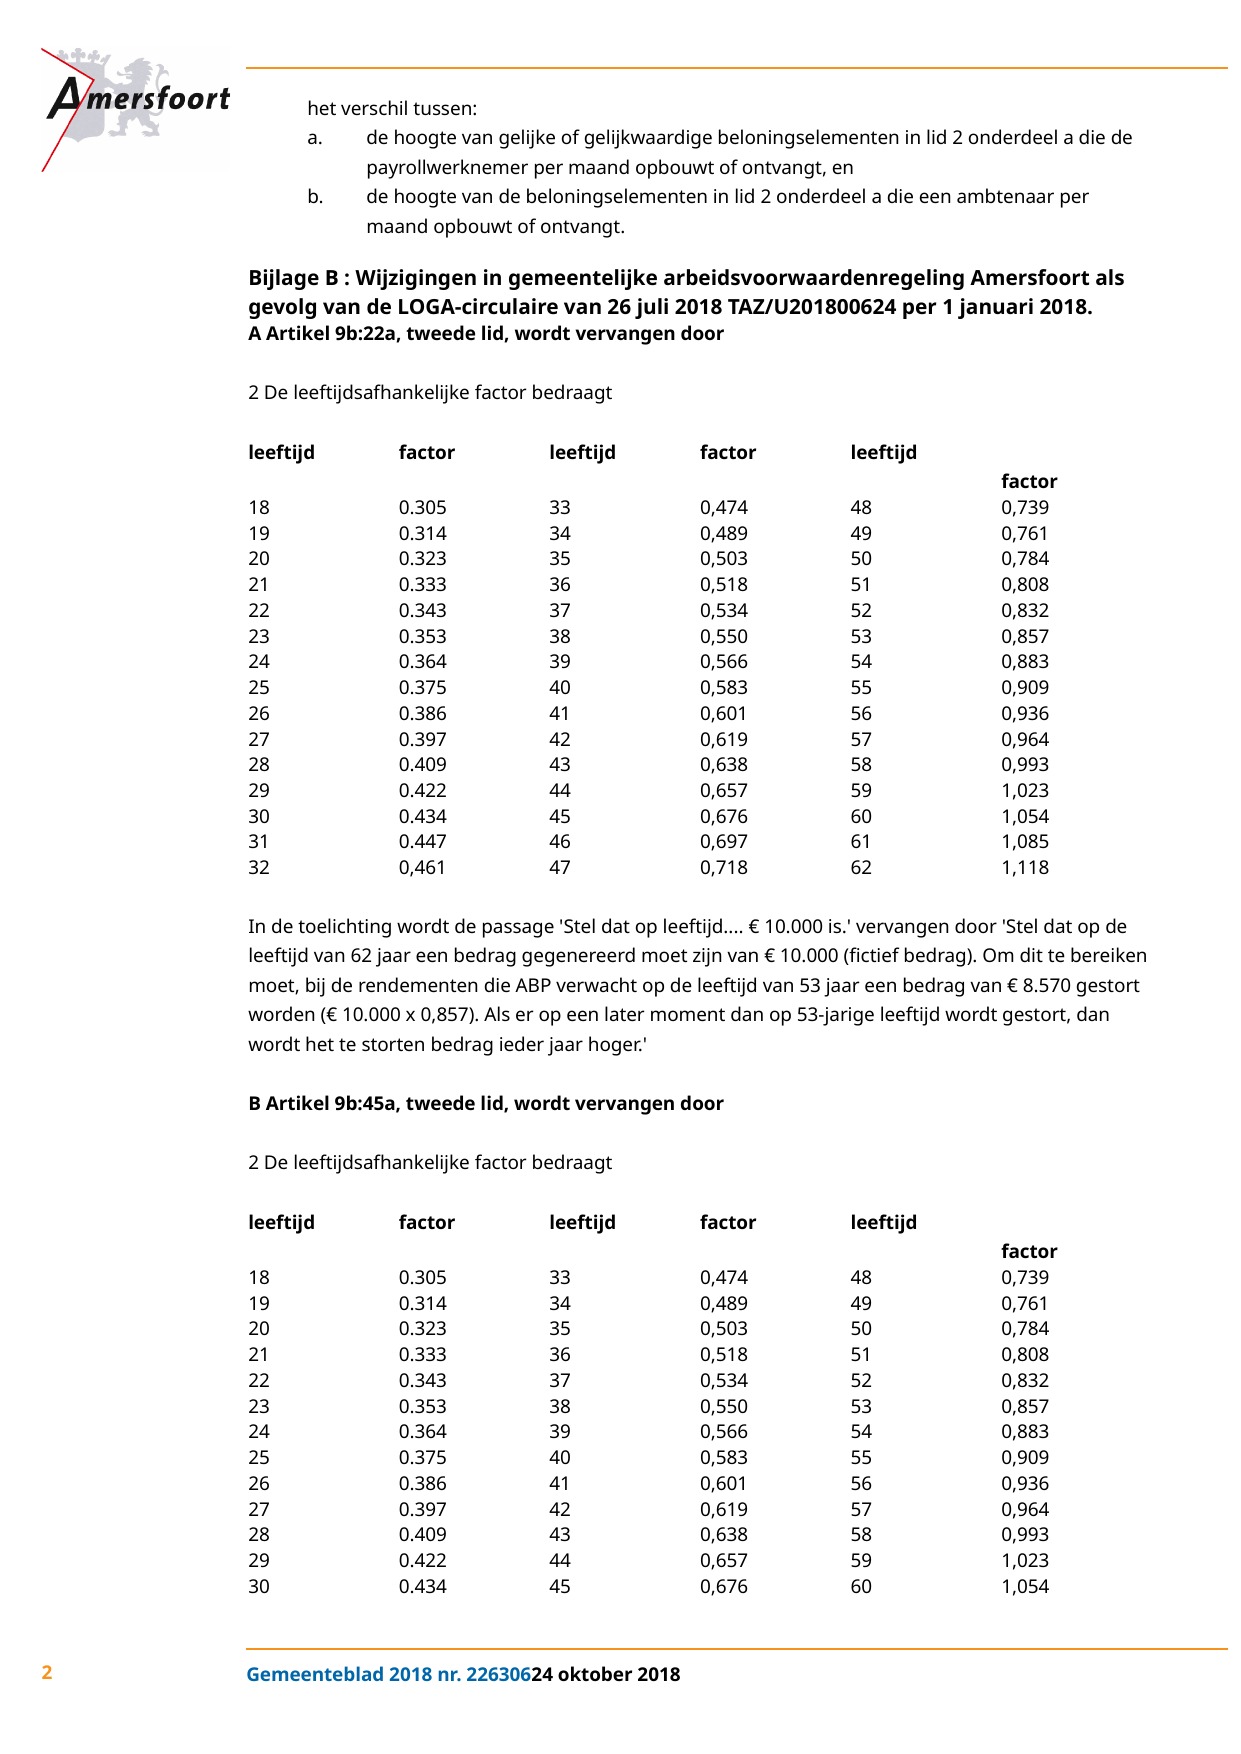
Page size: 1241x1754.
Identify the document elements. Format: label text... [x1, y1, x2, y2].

table_cell 21 [248, 571, 398, 597]
table_cell 0.409 [399, 1521, 549, 1547]
table_cell 0.364 [399, 1419, 549, 1444]
table_cell 0,784 [1001, 546, 1152, 571]
table_cell 50 [850, 546, 1001, 571]
table_cell 43 [549, 751, 700, 777]
table_cell 0,964 [1001, 1496, 1152, 1521]
table_cell 48 [850, 1264, 1001, 1290]
table_cell 0,964 [1001, 726, 1152, 751]
table_header factor [1001, 439, 1152, 494]
table_header factor [399, 439, 549, 494]
table_cell 19 [248, 1290, 398, 1316]
table_cell 0.386 [399, 1470, 549, 1496]
table_cell 0,676 [700, 803, 850, 829]
table_cell 53 [850, 1393, 1001, 1418]
table_cell 22 [248, 1367, 398, 1393]
table_cell 0.375 [399, 674, 549, 700]
table_header leeftijd [850, 439, 1001, 494]
table_cell 28 [248, 1521, 398, 1547]
table_cell 28 [248, 751, 398, 777]
table_cell 0.305 [399, 1264, 549, 1290]
table_cell 0.386 [399, 700, 549, 726]
table_cell 0,550 [700, 1393, 850, 1418]
table_cell 19 [248, 520, 398, 546]
table_cell 41 [549, 700, 700, 726]
table_cell 0,697 [700, 829, 850, 854]
table_cell 0,503 [700, 546, 850, 571]
list de hoogte van de beloningselementen in lid 2 onderdeel a die een ambtenaar per maand opbouwt of ontvangt. [307, 183, 1152, 239]
table_cell 44 [549, 777, 700, 803]
table_cell 42 [549, 726, 700, 751]
table_cell 0,993 [1001, 1521, 1152, 1547]
table_cell 0.353 [399, 1393, 549, 1418]
table_cell 25 [248, 1444, 398, 1470]
table_cell 18 [248, 494, 398, 520]
table_cell 0,808 [1001, 571, 1152, 597]
table_cell 0,993 [1001, 751, 1152, 777]
table_cell 44 [549, 1547, 700, 1573]
table_cell 55 [850, 674, 1001, 700]
table_header leeftijd [850, 1209, 1001, 1264]
table_cell 0.323 [399, 546, 549, 571]
table_cell 1,023 [1001, 1547, 1152, 1573]
table_cell 40 [549, 1444, 700, 1470]
table_cell 0,503 [700, 1316, 850, 1341]
table_cell 56 [850, 700, 1001, 726]
table_cell 0,638 [700, 1521, 850, 1547]
table_cell 0,739 [1001, 494, 1152, 520]
table_cell 0,518 [700, 571, 850, 597]
table_cell 49 [850, 520, 1001, 546]
table_cell 0,566 [700, 649, 850, 674]
table_cell 0,883 [1001, 1419, 1152, 1444]
table_cell 53 [850, 623, 1001, 648]
table_cell 21 [248, 1341, 398, 1367]
table_cell 23 [248, 1393, 398, 1418]
table_cell 58 [850, 751, 1001, 777]
table_cell 26 [248, 700, 398, 726]
table_cell 57 [850, 1496, 1001, 1521]
table_cell 1,118 [1001, 854, 1152, 880]
table_cell 0.397 [399, 1496, 549, 1521]
table_cell 62 [850, 854, 1001, 880]
text Bijlage B : Wijzigingen in gemeentelijke arbeidsvoorwaardenregeling Amersfoort als gevolg van de LOGA-circulaire van 26 juli 2018 TAZ/U201800624 per 1 januari 2018. [248, 263, 1152, 320]
table_cell 0.434 [399, 1573, 549, 1599]
table_cell 0,489 [700, 520, 850, 546]
table_header factor [700, 1209, 850, 1264]
table_cell 0,761 [1001, 1290, 1152, 1316]
table_cell 24 [248, 1419, 398, 1444]
table_cell 0,936 [1001, 700, 1152, 726]
table_cell 0.409 [399, 751, 549, 777]
table_cell 0.434 [399, 803, 549, 829]
table_cell 0,832 [1001, 1367, 1152, 1393]
table_cell 0,534 [700, 1367, 850, 1393]
table_cell 22 [248, 597, 398, 623]
text In de toelichting wordt de passage 'Stel dat op leeftijd.... € 10.000 is.' vervangen door 'Stel dat op de leeftijd van 62 jaar een bedrag gegenereerd moet zijn van € 10.000 (fictief bedrag). Om dit te bereiken moet, bij de rendementen die ABP verwacht op de leeftijd van 53 jaar een bedrag van € 8.570 gestort worden (€ 10.000 x 0,857). Als er op een later moment dan op 53-jarige leeftijd wordt gestort, dan wordt het te storten bedrag ieder jaar hoger.' [248, 913, 1152, 1057]
table_cell 56 [850, 1470, 1001, 1496]
table_cell 0.353 [399, 623, 549, 648]
table_cell 35 [549, 1316, 700, 1341]
table_cell 29 [248, 777, 398, 803]
table_cell 0,676 [700, 1573, 850, 1599]
picture [41, 47, 231, 172]
table_cell 0,857 [1001, 623, 1152, 648]
table_cell 29 [248, 1547, 398, 1573]
table_cell 0,657 [700, 1547, 850, 1573]
table_cell 0.314 [399, 1290, 549, 1316]
table_cell 0.343 [399, 1367, 549, 1393]
table_cell 0,619 [700, 1496, 850, 1521]
table_cell 51 [850, 571, 1001, 597]
table_header factor [1001, 1209, 1152, 1264]
table_cell 40 [549, 674, 700, 700]
table_cell 0,936 [1001, 1470, 1152, 1496]
table_cell 59 [850, 777, 1001, 803]
table_cell 0.422 [399, 777, 549, 803]
table_header leeftijd [549, 439, 700, 494]
text 2 De leeftijdsafhankelijke factor bedraagt [248, 1149, 1152, 1175]
table_cell 25 [248, 674, 398, 700]
table_cell 0.333 [399, 571, 549, 597]
table_cell 0,583 [700, 674, 850, 700]
table_cell 0.364 [399, 649, 549, 674]
table_cell 0.323 [399, 1316, 549, 1341]
table_header leeftijd [248, 1209, 398, 1264]
table_cell 0,909 [1001, 1444, 1152, 1470]
table_cell 52 [850, 597, 1001, 623]
table_cell 60 [850, 1573, 1001, 1599]
table_cell 54 [850, 649, 1001, 674]
text A Artikel 9b:22a, tweede lid, wordt vervangen door [248, 320, 1152, 346]
table_cell 0,761 [1001, 520, 1152, 546]
table_cell 0,601 [700, 1470, 850, 1496]
table_cell 0,883 [1001, 649, 1152, 674]
table_cell 20 [248, 546, 398, 571]
table_cell 0,909 [1001, 674, 1152, 700]
table_cell 36 [549, 1341, 700, 1367]
table_cell 1,085 [1001, 829, 1152, 854]
table_cell 39 [549, 1419, 700, 1444]
table_cell 0,739 [1001, 1264, 1152, 1290]
table_cell 1,023 [1001, 777, 1152, 803]
table_cell 49 [850, 1290, 1001, 1316]
table_cell 61 [850, 829, 1001, 854]
table_cell 0,638 [700, 751, 850, 777]
table_cell 43 [549, 1521, 700, 1547]
table_cell 0,518 [700, 1341, 850, 1367]
table_cell 45 [549, 1573, 700, 1599]
table_cell 24 [248, 649, 398, 674]
table_cell 32 [248, 854, 398, 880]
table_cell 0,601 [700, 700, 850, 726]
table_cell 0.333 [399, 1341, 549, 1367]
table_header factor [700, 439, 850, 494]
table_cell 20 [248, 1316, 398, 1341]
table_cell 55 [850, 1444, 1001, 1470]
table_cell 41 [549, 1470, 700, 1496]
table_cell 37 [549, 1367, 700, 1393]
table_cell 54 [850, 1419, 1001, 1444]
table_cell 34 [549, 520, 700, 546]
table_cell 0,566 [700, 1419, 850, 1444]
table_cell 0.422 [399, 1547, 549, 1573]
table_cell 0.447 [399, 829, 549, 854]
table_cell 34 [549, 1290, 700, 1316]
list het verschil tussen: [248, 95, 1152, 121]
table_cell 48 [850, 494, 1001, 520]
table_cell 57 [850, 726, 1001, 751]
table_cell 51 [850, 1341, 1001, 1367]
text 2 De leeftijdsafhankelijke factor bedraagt [248, 379, 1152, 405]
table_cell 27 [248, 1496, 398, 1521]
table_header factor [399, 1209, 549, 1264]
table_cell 0.314 [399, 520, 549, 546]
table_cell 59 [850, 1547, 1001, 1573]
table_cell 1,054 [1001, 1573, 1152, 1599]
table_cell 42 [549, 1496, 700, 1521]
table_cell 60 [850, 803, 1001, 829]
table_cell 0.375 [399, 1444, 549, 1470]
table_cell 30 [248, 1573, 398, 1599]
table_header leeftijd [549, 1209, 700, 1264]
table_cell 0.397 [399, 726, 549, 751]
table_cell 46 [549, 829, 700, 854]
table_cell 33 [549, 1264, 700, 1290]
table_cell 0,619 [700, 726, 850, 751]
table_cell 0,832 [1001, 597, 1152, 623]
table_cell 33 [549, 494, 700, 520]
table_cell 0,784 [1001, 1316, 1152, 1341]
table_cell 47 [549, 854, 700, 880]
table_cell 23 [248, 623, 398, 648]
table_cell 35 [549, 546, 700, 571]
table_cell 58 [850, 1521, 1001, 1547]
table_cell 30 [248, 803, 398, 829]
table_header leeftijd [248, 439, 398, 494]
table_cell 0.305 [399, 494, 549, 520]
table_cell 18 [248, 1264, 398, 1290]
table_cell 0,474 [700, 494, 850, 520]
table_cell 0,657 [700, 777, 850, 803]
table_cell 50 [850, 1316, 1001, 1341]
table_cell 0,718 [700, 854, 850, 880]
text B Artikel 9b:45a, tweede lid, wordt vervangen door [248, 1090, 1152, 1116]
table_cell 37 [549, 597, 700, 623]
list de hoogte van gelijke of gelijkwaardige beloningselementen in lid 2 onderdeel a die de payrollwerknemer per maand opbouwt of ontvangt, en [307, 124, 1152, 180]
table_cell 0,583 [700, 1444, 850, 1470]
table_cell 0,808 [1001, 1341, 1152, 1367]
table_cell 1,054 [1001, 803, 1152, 829]
table_cell 0,461 [399, 854, 549, 880]
table_cell 31 [248, 829, 398, 854]
table_cell 0,534 [700, 597, 850, 623]
table_cell 0,550 [700, 623, 850, 648]
table_cell 36 [549, 571, 700, 597]
table_cell 0,489 [700, 1290, 850, 1316]
table_cell 38 [549, 623, 700, 648]
table_cell 45 [549, 803, 700, 829]
table_cell 26 [248, 1470, 398, 1496]
table_cell 52 [850, 1367, 1001, 1393]
table_cell 38 [549, 1393, 700, 1418]
table_cell 0,474 [700, 1264, 850, 1290]
table_cell 0.343 [399, 597, 549, 623]
table_cell 39 [549, 649, 700, 674]
table_cell 0,857 [1001, 1393, 1152, 1418]
table_cell 27 [248, 726, 398, 751]
